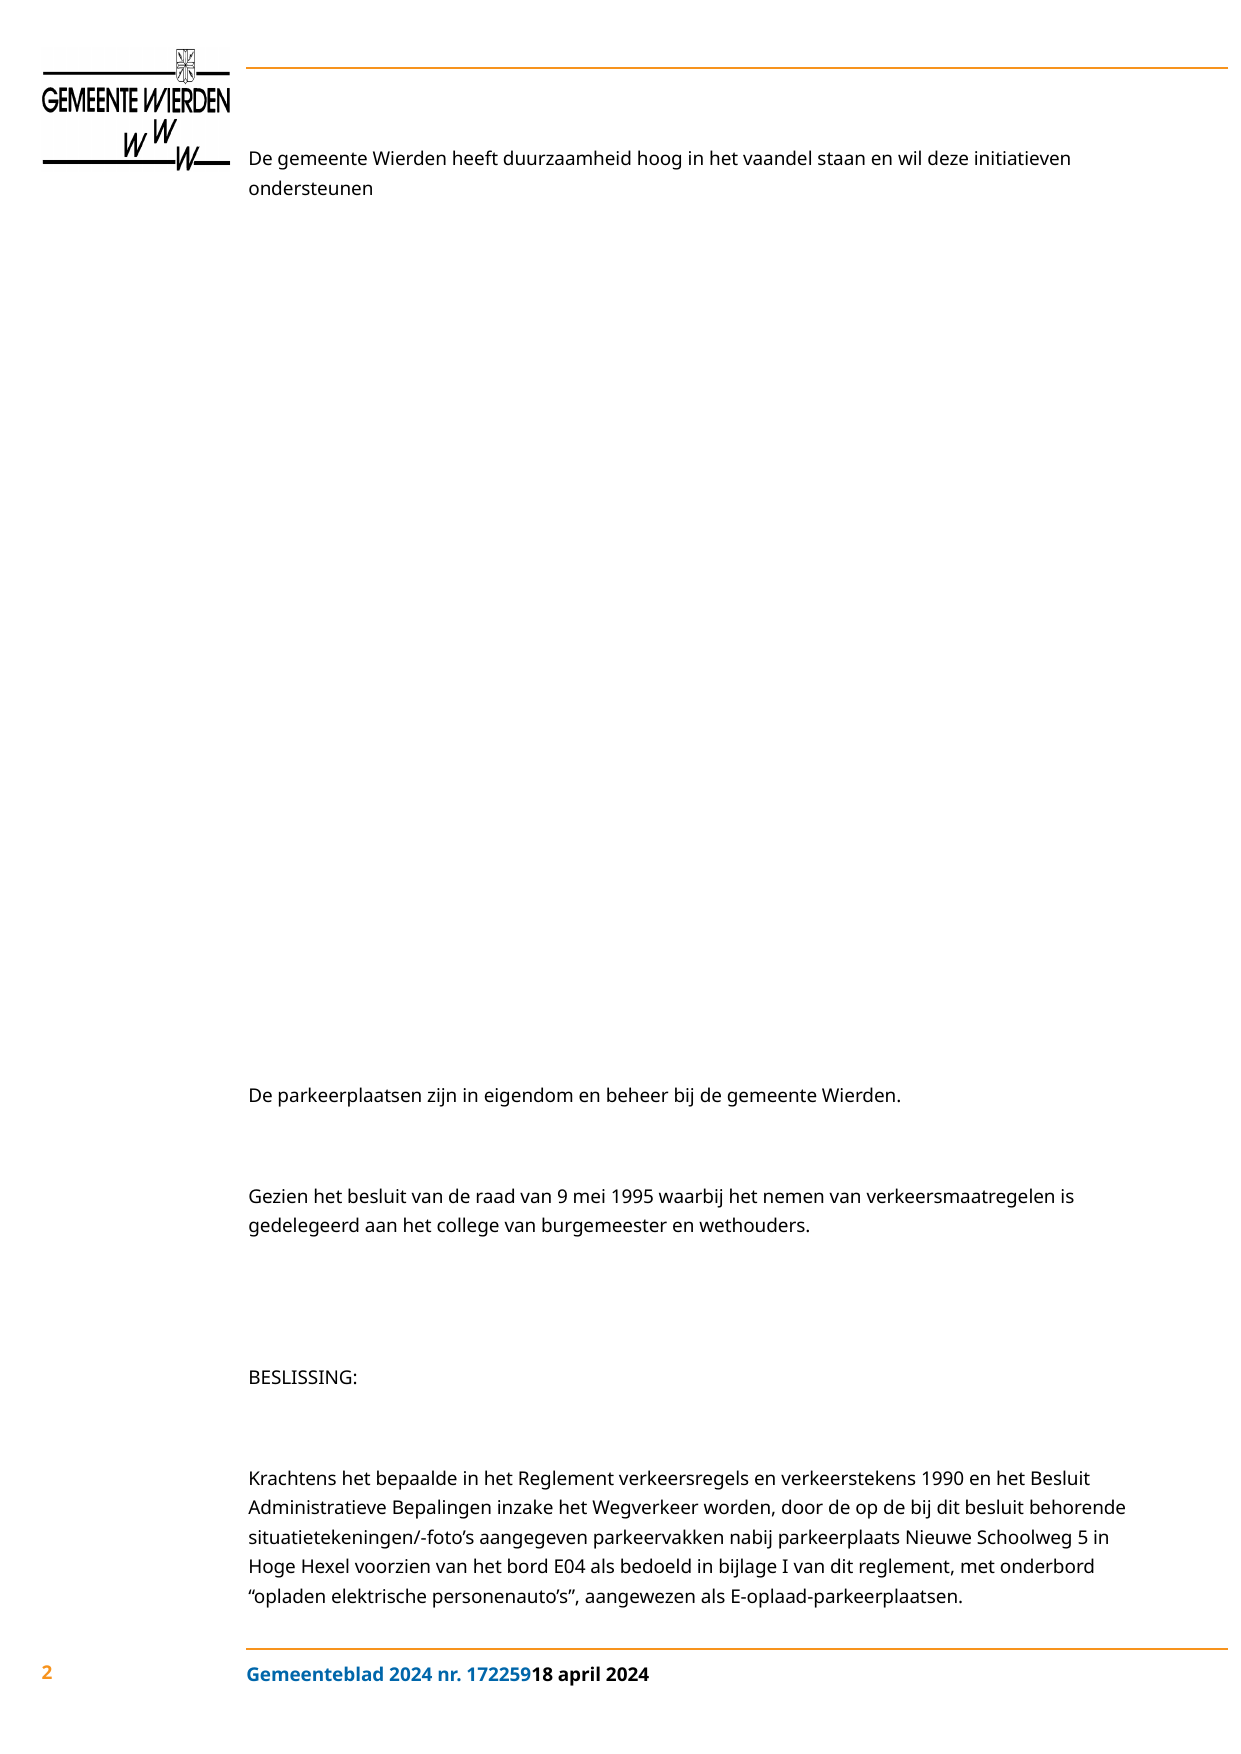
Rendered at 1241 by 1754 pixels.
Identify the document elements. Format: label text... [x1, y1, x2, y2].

text De gemeente Wierden heeft duurzaamheid hoog in het vaandel staan en wil deze initiatieven ondersteunen [248, 145, 1152, 201]
picture [41, 47, 231, 172]
text BESLISSING: [248, 1364, 1152, 1390]
text Gezien het besluit van de raad van 9 mei 1995 waarbij het nemen van verkeersmaatregelen is gedelegeerd aan het college van burgemeester en wethouders. [248, 1183, 1152, 1238]
text De parkeerplaatsen zijn in eigendom en beheer bij de gemeente Wierden. [248, 1082, 1152, 1108]
text Krachtens het bepaalde in het Reglement verkeersregels en verkeerstekens 1990 en het Besluit Administratieve Bepalingen inzake het Wegverkeer worden, door de op de bij dit besluit behorende situatietekeningen/-foto’s aangegeven parkeervakken nabij parkeerplaats Nieuwe Schoolweg 5 in Hoge Hexel voorzien van het bord E04 als bedoeld in bijlage I van dit reglement, met onderbord “opladen elektrische personenauto’s”, aangewezen als E-oplaad-parkeerplaatsen. [248, 1465, 1152, 1609]
